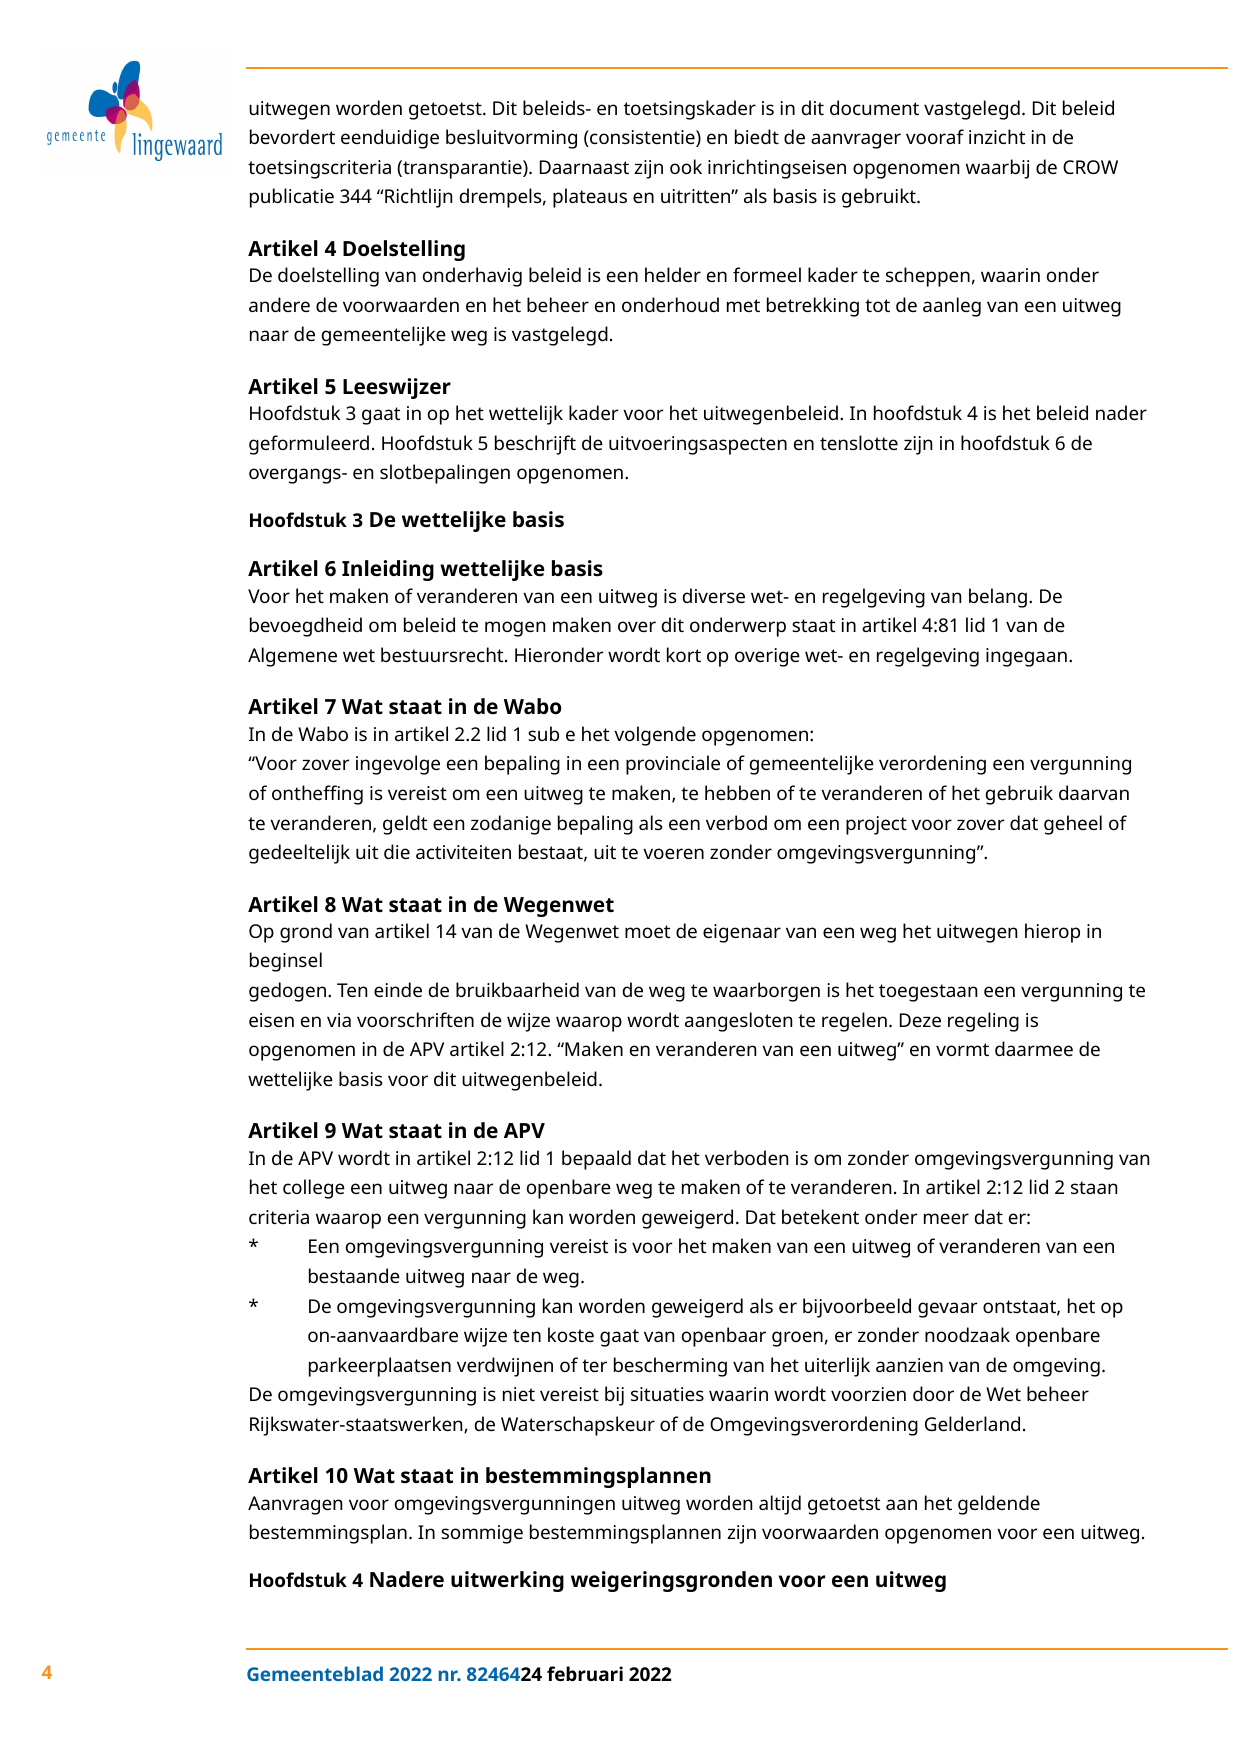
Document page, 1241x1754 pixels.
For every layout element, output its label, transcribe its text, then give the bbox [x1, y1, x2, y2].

text Hoofdstuk 4 Nadere uitwerking weigeringsgronden voor een uitweg [248, 1565, 1152, 1594]
text uitwegen worden getoetst. Dit beleids- en toetsingskader is in dit document vastgelegd. Dit beleid bevordert eenduidige besluitvorming (consistentie) en biedt de aanvrager vooraf inzicht in de toetsingscriteria (transparantie). Daarnaast zijn ook inrichtingseisen opgenomen waarbij de CROW publicatie 344 “Richtlijn drempels, plateaus en uitritten” als basis is gebruikt. [248, 95, 1152, 209]
text Hoofdstuk 3 De wettelijke basis [248, 505, 1152, 534]
text In de Wabo is in artikel 2.2 lid 1 sub e het volgende opgenomen: [248, 721, 1152, 747]
list Een omgevingsvergunning vereist is voor het maken van een uitweg of veranderen van een bestaande uitweg naar de weg. [248, 1234, 1152, 1289]
text Artikel 8 Wat staat in de Wegenwet [248, 890, 1152, 918]
picture [41, 47, 231, 172]
text Artikel 5 Leeswijzer [248, 372, 1152, 400]
text geformuleerd. Hoofdstuk 5 beschrijft de uitvoeringsaspecten en tenslotte zijn in hoofdstuk 6 de overgangs- en slotbepalingen opgenomen. [248, 430, 1152, 485]
text Artikel 9 Wat staat in de APV [248, 1116, 1152, 1145]
text gedogen. Ten einde de bruikbaarheid van de weg te waarborgen is het toegestaan een vergunning te eisen en via voorschriften de wijze waarop wordt aangesloten te regelen. Deze regeling is opgenomen in de APV artikel 2:12. “Maken en veranderen van een uitweg” en vormt daarmee de wettelijke basis voor dit uitwegenbeleid. [248, 977, 1152, 1092]
list De omgevingsvergunning kan worden geweigerd als er bijvoorbeeld gevaar ontstaat, het op on-aanvaardbare wijze ten koste gaat van openbaar groen, er zonder noodzaak openbare parkeerplaatsen verdwijnen of ter bescherming van het uiterlijk aanzien van de omgeving. [248, 1293, 1152, 1378]
text In de APV wordt in artikel 2:12 lid 1 bepaald dat het verboden is om zonder omgevingsvergunning van het college een uitweg naar de openbare weg te maken of te veranderen. In artikel 2:12 lid 2 staan criteria waarop een vergunning kan worden geweigerd. Dat betekent onder meer dat er: [248, 1145, 1152, 1230]
text Artikel 4 Doelstelling [248, 234, 1152, 262]
text Voor het maken of veranderen van een uitweg is diverse wet- en regelgeving van belang. De bevoegdheid om beleid te mogen maken over dit onderwerp staat in artikel 4:81 lid 1 van de Algemene wet bestuursrecht. Hieronder wordt kort op overige wet- en regelgeving ingegaan. [248, 583, 1152, 668]
text “Voor zover ingevolge een bepaling in een provinciale of gemeentelijke verordening een vergunning of ontheffing is vereist om een uitweg te maken, te hebben of te veranderen of het gebruik daarvan te veranderen, geldt een zodanige bepaling als een verbod om een project voor zover dat geheel of gedeeltelijk uit die activiteiten bestaat, uit te voeren zonder omgevingsvergunning”. [248, 751, 1152, 865]
text De omgevingsvergunning is niet vereist bij situaties waarin wordt voorzien door de Wet beheer Rijkswater-staatswerken, de Waterschapskeur of de Omgevingsverordening Gelderland. [248, 1382, 1152, 1437]
text Aanvragen voor omgevingsvergunningen uitweg worden altijd getoetst aan het geldende bestemmingsplan. In sommige bestemmingsplannen zijn voorwaarden opgenomen voor een uitweg. [248, 1490, 1152, 1545]
text De doelstelling van onderhavig beleid is een helder en formeel kader te scheppen, waarin onder andere de voorwaarden en het beheer en onderhoud met betrekking tot de aanleg van een uitweg naar de gemeentelijke weg is vastgelegd. [248, 262, 1152, 347]
text Artikel 6 Inleiding wettelijke basis [248, 554, 1152, 583]
text Hoofdstuk 3 gaat in op het wettelijk kader voor het uitwegenbeleid. In hoofdstuk 4 is het beleid nader [248, 400, 1152, 426]
text Op grond van artikel 14 van de Wegenwet moet de eigenaar van een weg het uitwegen hierop in beginsel [248, 918, 1152, 973]
text Artikel 10 Wat staat in bestemmingsplannen [248, 1462, 1152, 1490]
text Artikel 7 Wat staat in de Wabo [248, 692, 1152, 721]
